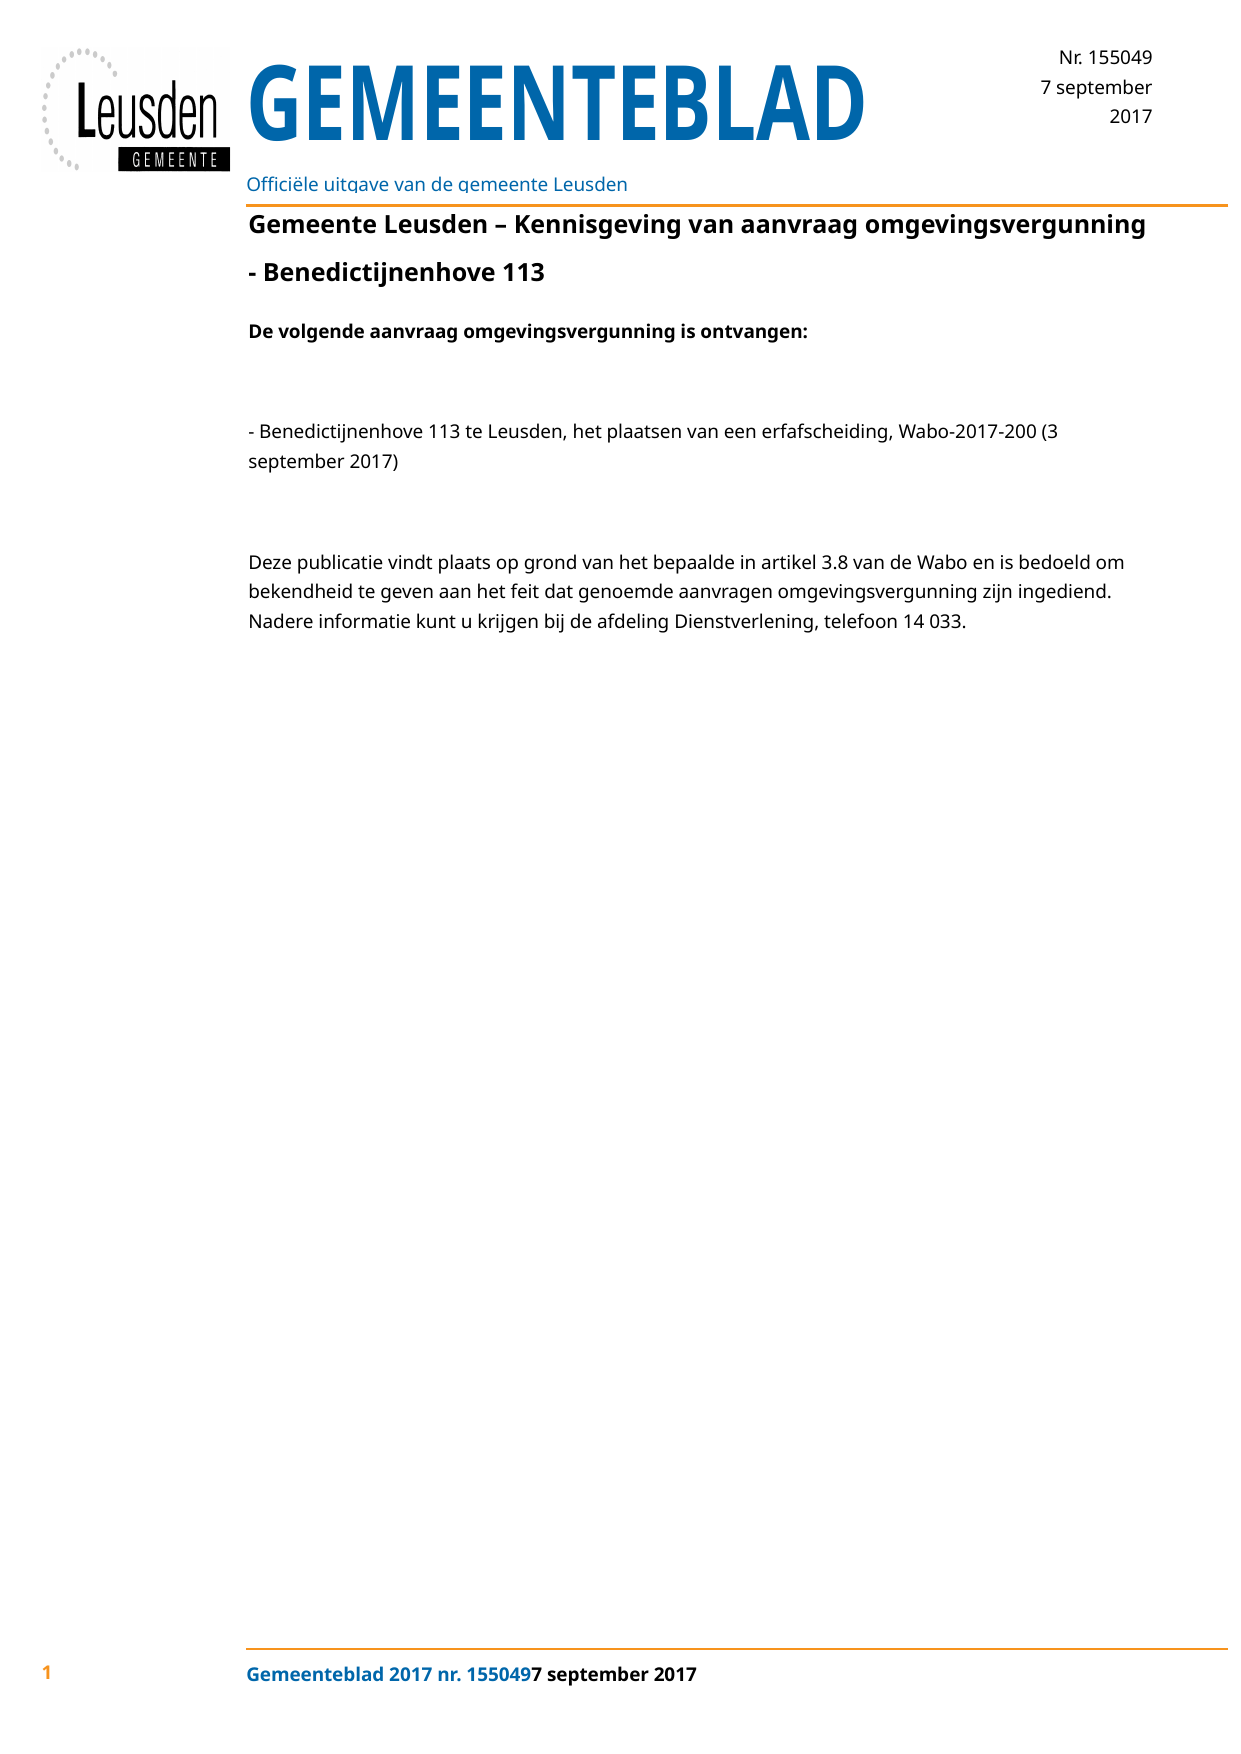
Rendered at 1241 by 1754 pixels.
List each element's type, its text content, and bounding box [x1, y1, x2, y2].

text De volgende aanvraag omgevingsvergunning is ontvangen: [248, 318, 1152, 344]
picture [41, 47, 231, 172]
text Deze publicatie vindt plaats op grond van het bepaalde in artikel 3.8 van de Wabo en is bedoeld om bekendheid te geven aan het feit dat genoemde aanvragen omgevingsvergunning zijn ingediend. Nadere informatie kunt u krijgen bij de afdeling Dienstverlening, telefoon 14 033. [248, 549, 1152, 634]
text - Benedictijnenhove 113 te Leusden, het plaatsen van een erfafscheiding, Wabo-2017-200 (3 september 2017) [248, 419, 1152, 474]
text Gemeente Leusden – Kennisgeving van aanvraag omgevingsvergunning - Benedictijnenhove 113 [248, 207, 1152, 288]
